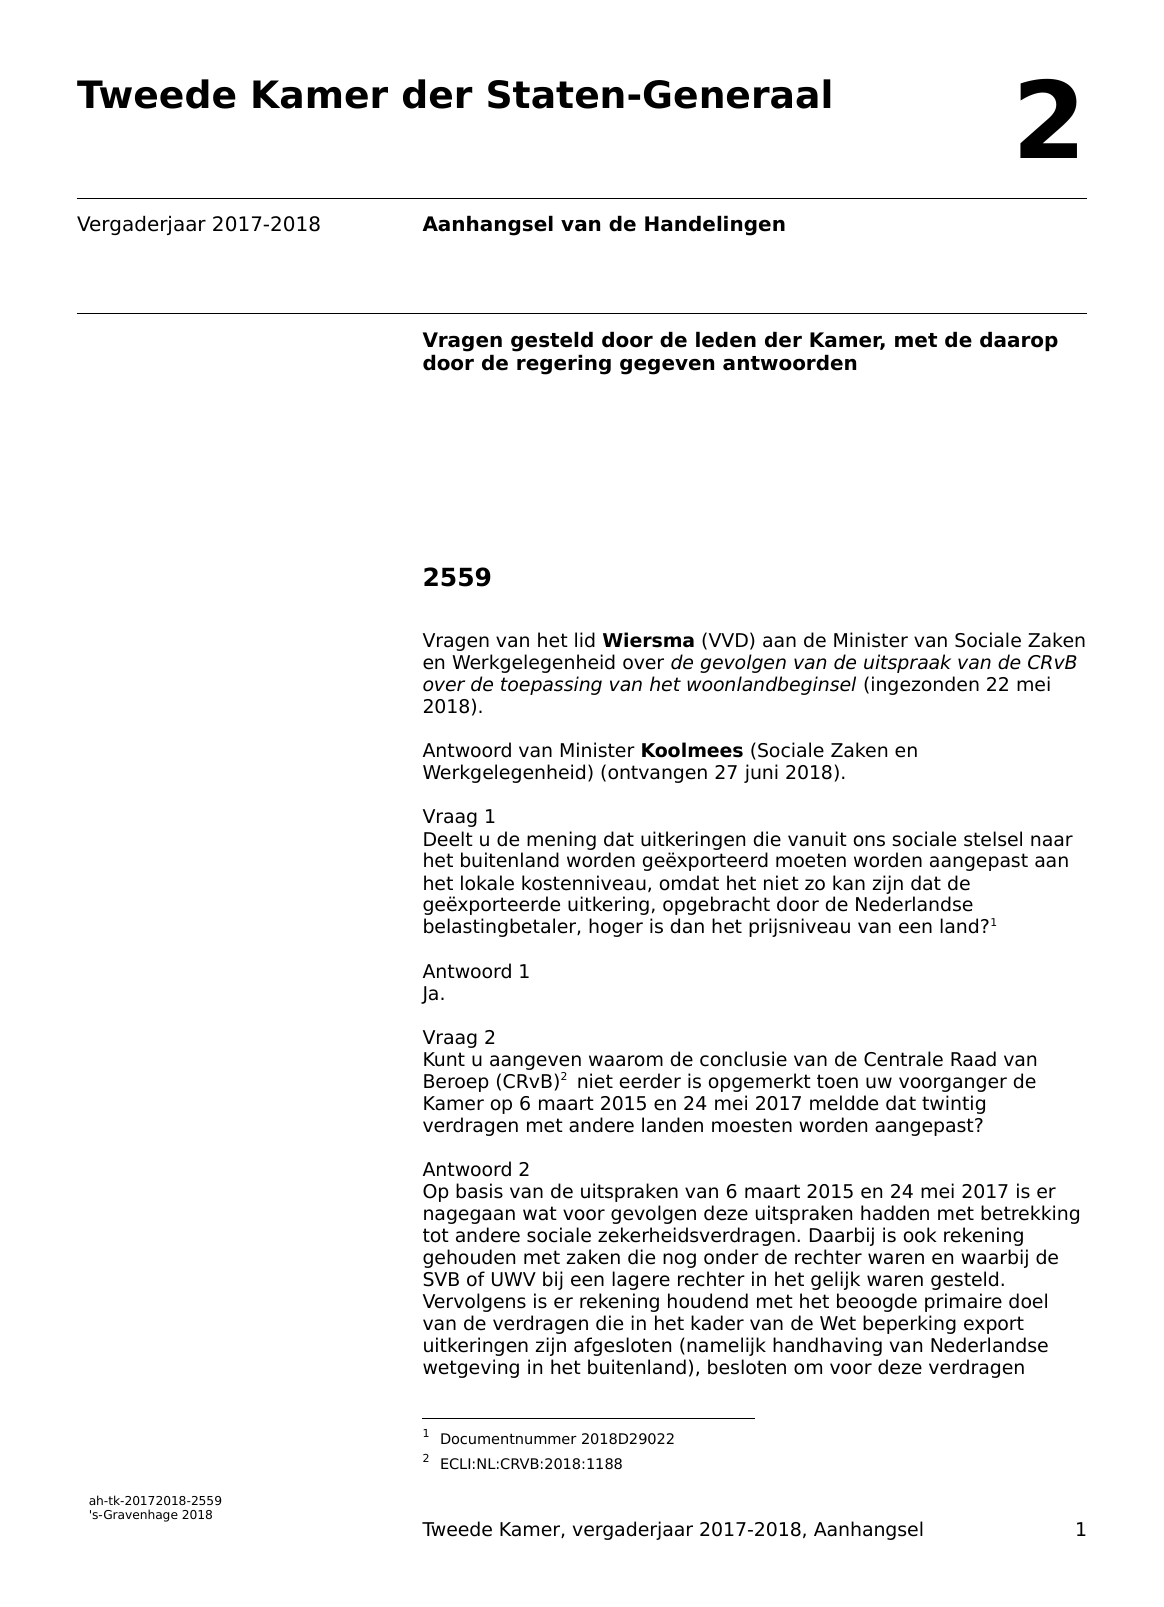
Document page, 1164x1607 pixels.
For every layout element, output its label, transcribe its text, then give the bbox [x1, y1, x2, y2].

text Documentnummer 2018D29022 [422, 1427, 1087, 1449]
text Vraag 1 [422, 806, 1087, 828]
text Antwoord van Minister Koolmees (Sociale Zaken en Werkgelegenheid) (ontvangen 27 juni 2018). [422, 740, 1087, 784]
text 2559 [422, 563, 1087, 592]
text Ja. [422, 982, 1087, 1004]
table_cell Vergaderjaar 2017-2018 [77, 199, 422, 313]
table_header Tweede Kamer der Staten-Generaal [77, 59, 886, 198]
table_cell Vragen gesteld door de leden der Kamer, met de daarop door de regering gegeven antwoorden [422, 314, 1087, 375]
table_cell [77, 314, 422, 375]
text Op basis van de uitspraken van 6 maart 2015 en 24 mei 2017 is er nagegaan wat voor gevolgen deze uitspraken hadden met betrekking tot andere sociale zekerheidsverdragen. Daarbij is ook rekening gehouden met zaken die nog onder de rechter waren en waarbij de SVB of UWV bij een lagere rechter in het gelijk waren gesteld. [422, 1181, 1087, 1291]
text Vragen van het lid Wiersma (VVD) aan de Minister van Sociale Zaken en Werkgelegenheid over de gevolgen van de uitspraak van de CRvB over de toepassing van het woonlandbeginsel (ingezonden 22 mei 2018). [422, 630, 1087, 718]
text Deelt u de mening dat uitkeringen die vanuit ons sociale stelsel naar het buitenland worden geëxporteerd moeten worden aangepast aan het lokale kostenniveau, omdat het niet zo kan zijn dat de geëxporteerde uitkering, opgebracht door de Nederlandse belastingbetaler, hoger is dan het prijsniveau van een land? [422, 828, 1087, 938]
table_cell Aanhangsel van de Handelingen [422, 199, 1087, 313]
text Kunt u aangeven waarom de conclusie van de Centrale Raad van Beroep (CRvB) niet eerder is opgemerkt toen uw voorganger de Kamer op 6 maart 2015 en 24 mei 2017 meldde dat twintig verdragen met andere landen moesten worden aangepast? [422, 1049, 1087, 1137]
text Vraag 2 [422, 1027, 1087, 1049]
text 's-Gravenhage 2018 [88, 1508, 323, 1522]
text ah-tk-20172018-2559 [88, 1494, 323, 1508]
text ECLI:NL:CRVB:2018:1188 [422, 1452, 1087, 1474]
text Antwoord 2 [422, 1159, 1087, 1181]
text Antwoord 1 [422, 961, 1087, 982]
text Vervolgens is er rekening houdend met het beoogde primaire doel van de verdragen die in het kader van de Wet beperking export uitkeringen zijn afgesloten (namelijk handhaving van Nederlandse wetgeving in het buitenland), besloten om voor deze verdragen [422, 1291, 1087, 1378]
table_header 2 [886, 59, 1087, 198]
